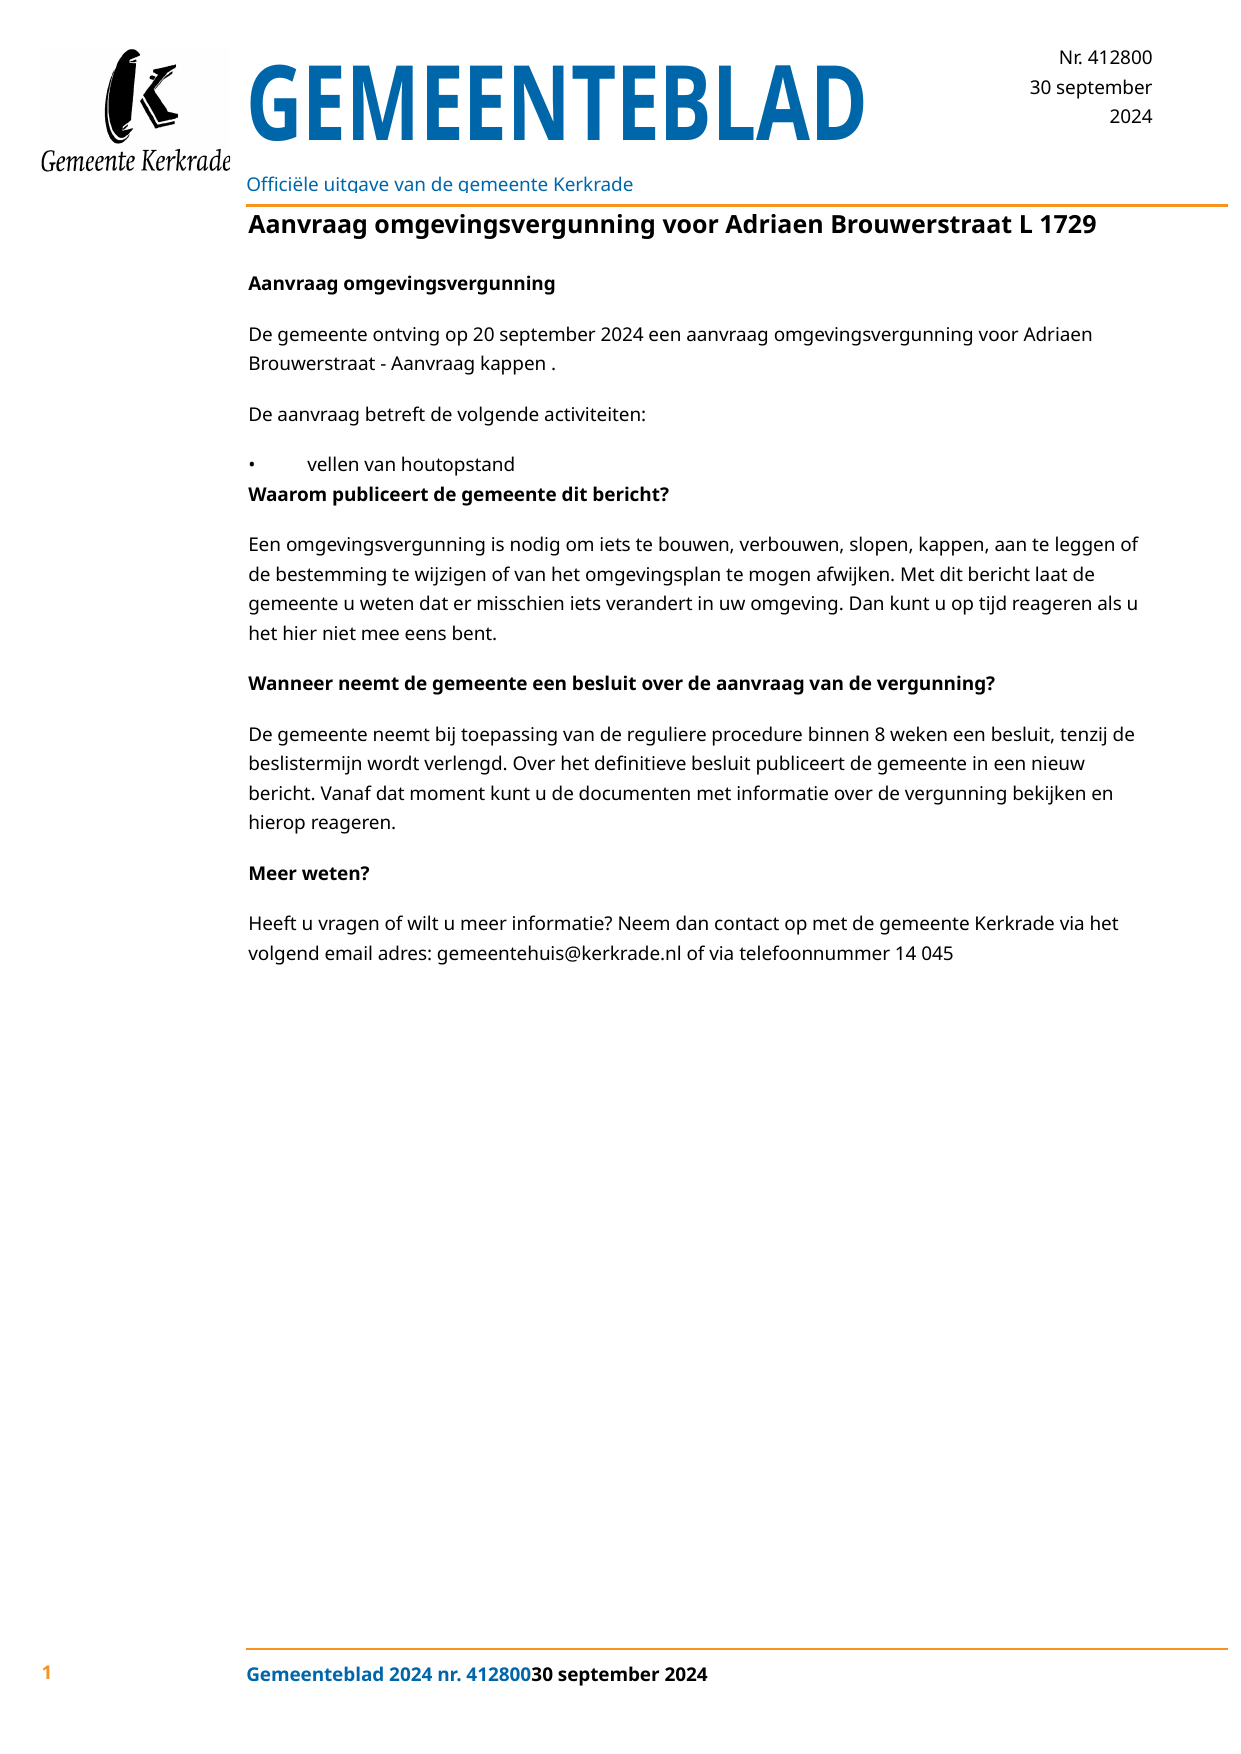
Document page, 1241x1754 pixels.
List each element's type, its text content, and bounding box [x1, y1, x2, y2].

text Wanneer neemt de gemeente een besluit over de aanvraag van de vergunning? [248, 670, 1152, 696]
list vellen van houtopstand [248, 451, 1152, 477]
text Meer weten? [248, 860, 1152, 886]
text Aanvraag omgevingsvergunning [248, 270, 1152, 296]
text Heeft u vragen of wilt u meer informatie? Neem dan contact op met de gemeente Kerkrade via het volgend email adres: gemeentehuis@kerkrade.nl of via telefoonnummer 14 045 [248, 910, 1152, 966]
text Een omgevingsvergunning is nodig om iets te bouwen, verbouwen, slopen, kappen, aan te leggen of de bestemming te wijzigen of van het omgevingsplan te mogen afwijken. Met dit bericht laat de gemeente u weten dat er misschien iets verandert in uw omgeving. Dan kunt u op tijd reageren als u het hier niet mee eens bent. [248, 531, 1152, 646]
text De gemeente ontving op 20 september 2024 een aanvraag omgevingsvergunning voor Adriaen Brouwerstraat - Aanvraag kappen . [248, 321, 1152, 376]
picture [41, 47, 231, 172]
text Aanvraag omgevingsvergunning voor Adriaen Brouwerstraat L 1729 [248, 207, 1152, 241]
text De aanvraag betreft de volgende activiteiten: [248, 401, 1152, 426]
text De gemeente neemt bij toepassing van de reguliere procedure binnen 8 weken een besluit, tenzij de beslistermijn wordt verlengd. Over het definitieve besluit publiceert de gemeente in een nieuw bericht. Vanaf dat moment kunt u de documenten met informatie over de vergunning bekijken en hierop reageren. [248, 721, 1152, 835]
text Waarom publiceert de gemeente dit bericht? [248, 481, 1152, 506]
